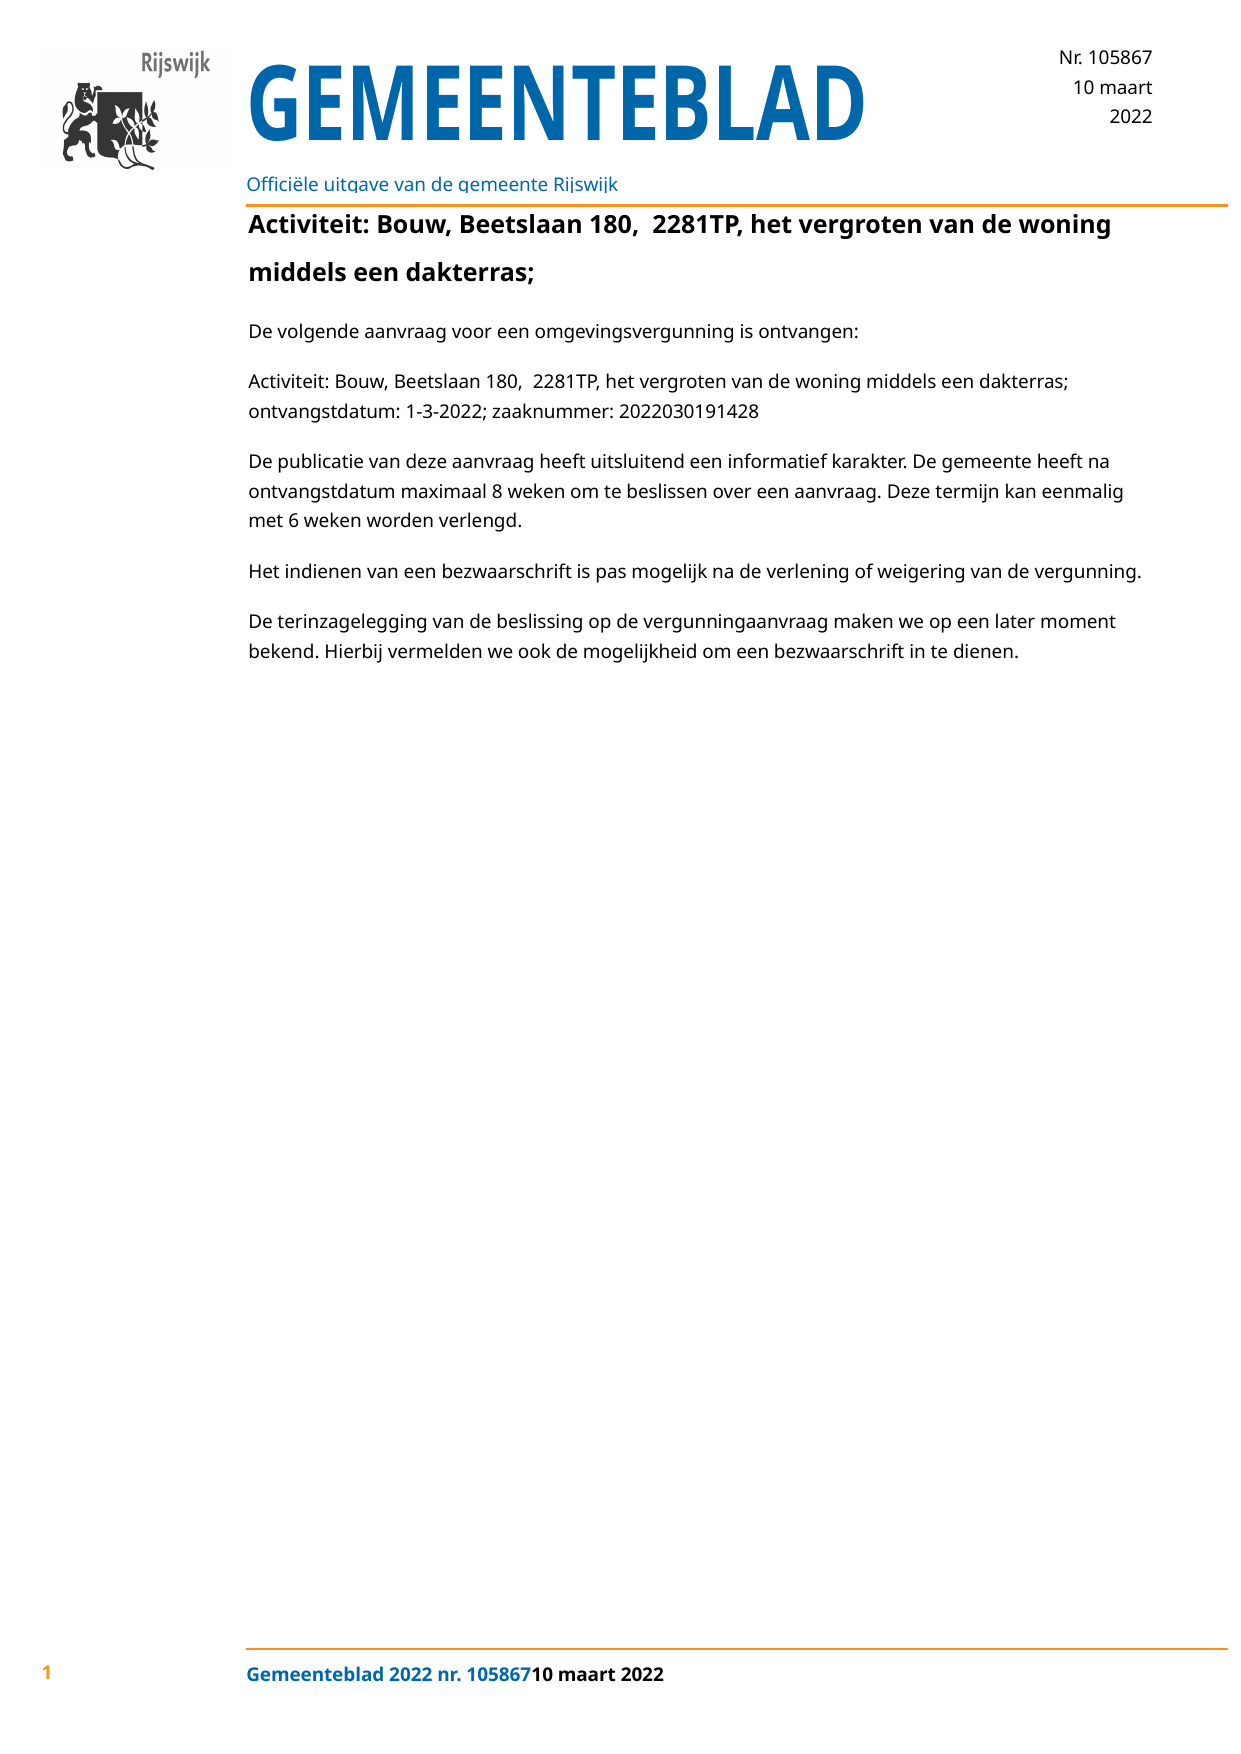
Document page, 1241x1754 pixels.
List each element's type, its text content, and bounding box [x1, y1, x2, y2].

picture [41, 47, 231, 172]
text De volgende aanvraag voor een omgevingsvergunning is ontvangen: [248, 318, 1152, 344]
text Activiteit: Bouw, Beetslaan 180, 2281TP, het vergroten van de woning middels een dakterras; ontvangstdatum: 1-3-2022; zaaknummer: 2022030191428 [248, 368, 1152, 424]
text Het indienen van een bezwaarschrift is pas mogelijk na de verlening of weigering van de vergunning. [248, 558, 1152, 584]
text De publicatie van deze aanvraag heeft uitsluitend een informatief karakter. De gemeente heeft na ontvangstdatum maximaal 8 weken om te beslissen over een aanvraag. Deze termijn kan eenmalig met 6 weken worden verlengd. [248, 448, 1152, 533]
text De terinzagelegging van de beslissing op de vergunningaanvraag maken we op een later moment bekend. Hierbij vermelden we ook de mogelijkheid om een bezwaarschrift in te dienen. [248, 608, 1152, 664]
text Activiteit: Bouw, Beetslaan 180, 2281TP, het vergroten van de woning middels een dakterras; [248, 207, 1152, 288]
